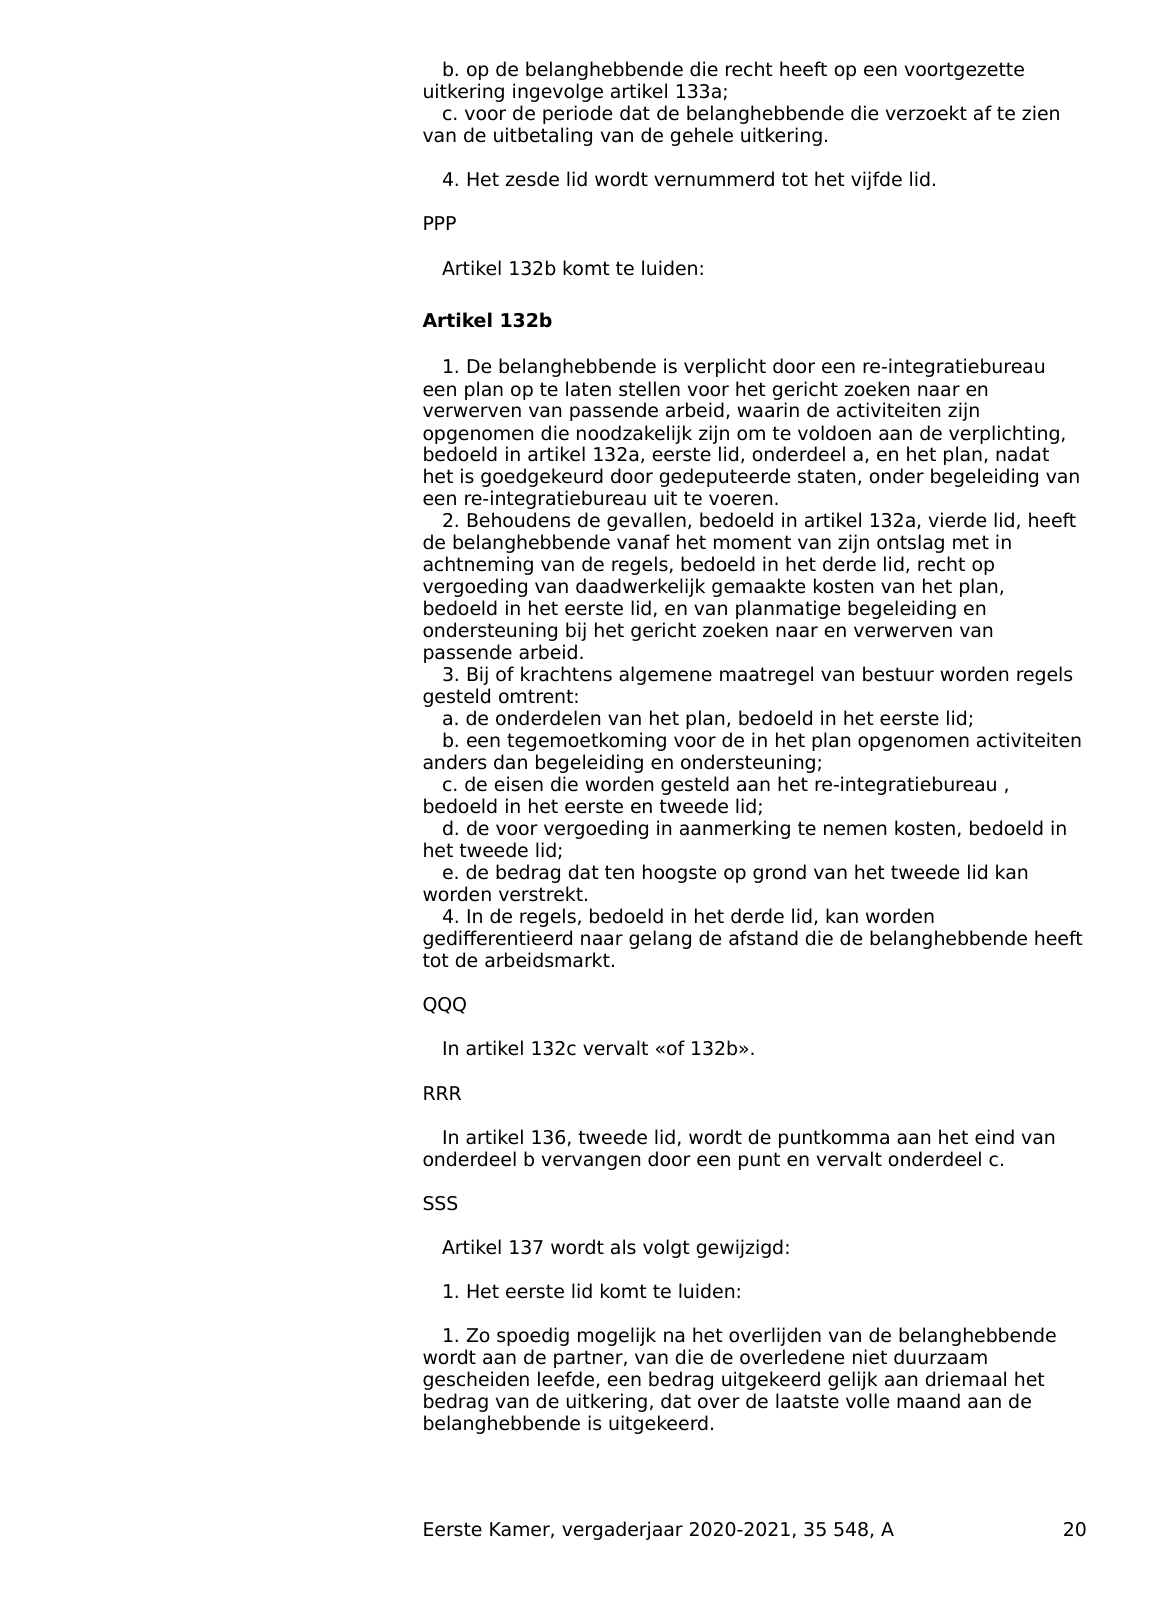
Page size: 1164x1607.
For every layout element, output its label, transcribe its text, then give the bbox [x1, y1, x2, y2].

text e. de bedrag dat ten hoogste op grond van het tweede lid kan worden verstrekt. [422, 862, 1087, 906]
text PPP [422, 213, 1087, 235]
text Artikel 137 wordt als volgt gewijzigd: [422, 1237, 1087, 1259]
text Artikel 132b komt te luiden: [422, 257, 1087, 279]
text 2. Behoudens de gevallen, bedoeld in artikel 132a, vierde lid, heeft de belanghebbende vanaf het moment van zijn ontslag met in achtneming van de regels, bedoeld in het derde lid, recht op vergoeding van daadwerkelijk gemaakte kosten van het plan, bedoeld in het eerste lid, en van planmatige begeleiding en ondersteuning bij het gericht zoeken naar en verwerven van passende arbeid. [422, 510, 1087, 664]
text b. op de belanghebbende die recht heeft op een voortgezette uitkering ingevolge artikel 133a; [422, 59, 1087, 103]
text 1. De belanghebbende is verplicht door een re-integratiebureau een plan op te laten stellen voor het gericht zoeken naar en verwerven van passende arbeid, waarin de activiteiten zijn opgenomen die noodzakelijk zijn om te voldoen aan de verplichting, bedoeld in artikel 132a, eerste lid, onderdeel a, en het plan, nadat het is goedgekeurd door gedeputeerde staten, onder begeleiding van een re-integratiebureau uit te voeren. [422, 356, 1087, 510]
text In artikel 132c vervalt «of 132b». [422, 1038, 1087, 1060]
subtitle Artikel 132b [422, 309, 1087, 331]
text QQQ [422, 994, 1087, 1016]
text a. de onderdelen van het plan, bedoeld in het eerste lid; [422, 708, 1087, 730]
text d. de voor vergoeding in aanmerking te nemen kosten, bedoeld in het tweede lid; [422, 818, 1087, 862]
text 1. Zo spoedig mogelijk na het overlijden van de belanghebbende wordt aan de partner, van die de overledene niet duurzaam gescheiden leefde, een bedrag uitgekeerd gelijk aan driemaal het bedrag van de uitkering, dat over de laatste volle maand aan de belanghebbende is uitgekeerd. [422, 1325, 1087, 1435]
text In artikel 136, tweede lid, wordt de puntkomma aan het eind van onderdeel b vervangen door een punt en vervalt onderdeel c. [422, 1127, 1087, 1171]
text 1. Het eerste lid komt te luiden: [422, 1281, 1087, 1303]
text RRR [422, 1082, 1087, 1104]
text c. voor de periode dat de belanghebbende die verzoekt af te zien van de uitbetaling van de gehele uitkering. [422, 103, 1087, 147]
text b. een tegemoetkoming voor de in het plan opgenomen activiteiten anders dan begeleiding en ondersteuning; [422, 730, 1087, 774]
text 4. In de regels, bedoeld in het derde lid, kan worden gedifferentieerd naar gelang de afstand die de belanghebbende heeft tot de arbeidsmarkt. [422, 906, 1087, 972]
text 4. Het zesde lid wordt vernummerd tot het vijfde lid. [422, 169, 1087, 191]
text 3. Bij of krachtens algemene maatregel van bestuur worden regels gesteld omtrent: [422, 664, 1087, 708]
text c. de eisen die worden gesteld aan het re-integratiebureau , bedoeld in het eerste en tweede lid; [422, 774, 1087, 818]
text SSS [422, 1193, 1087, 1215]
